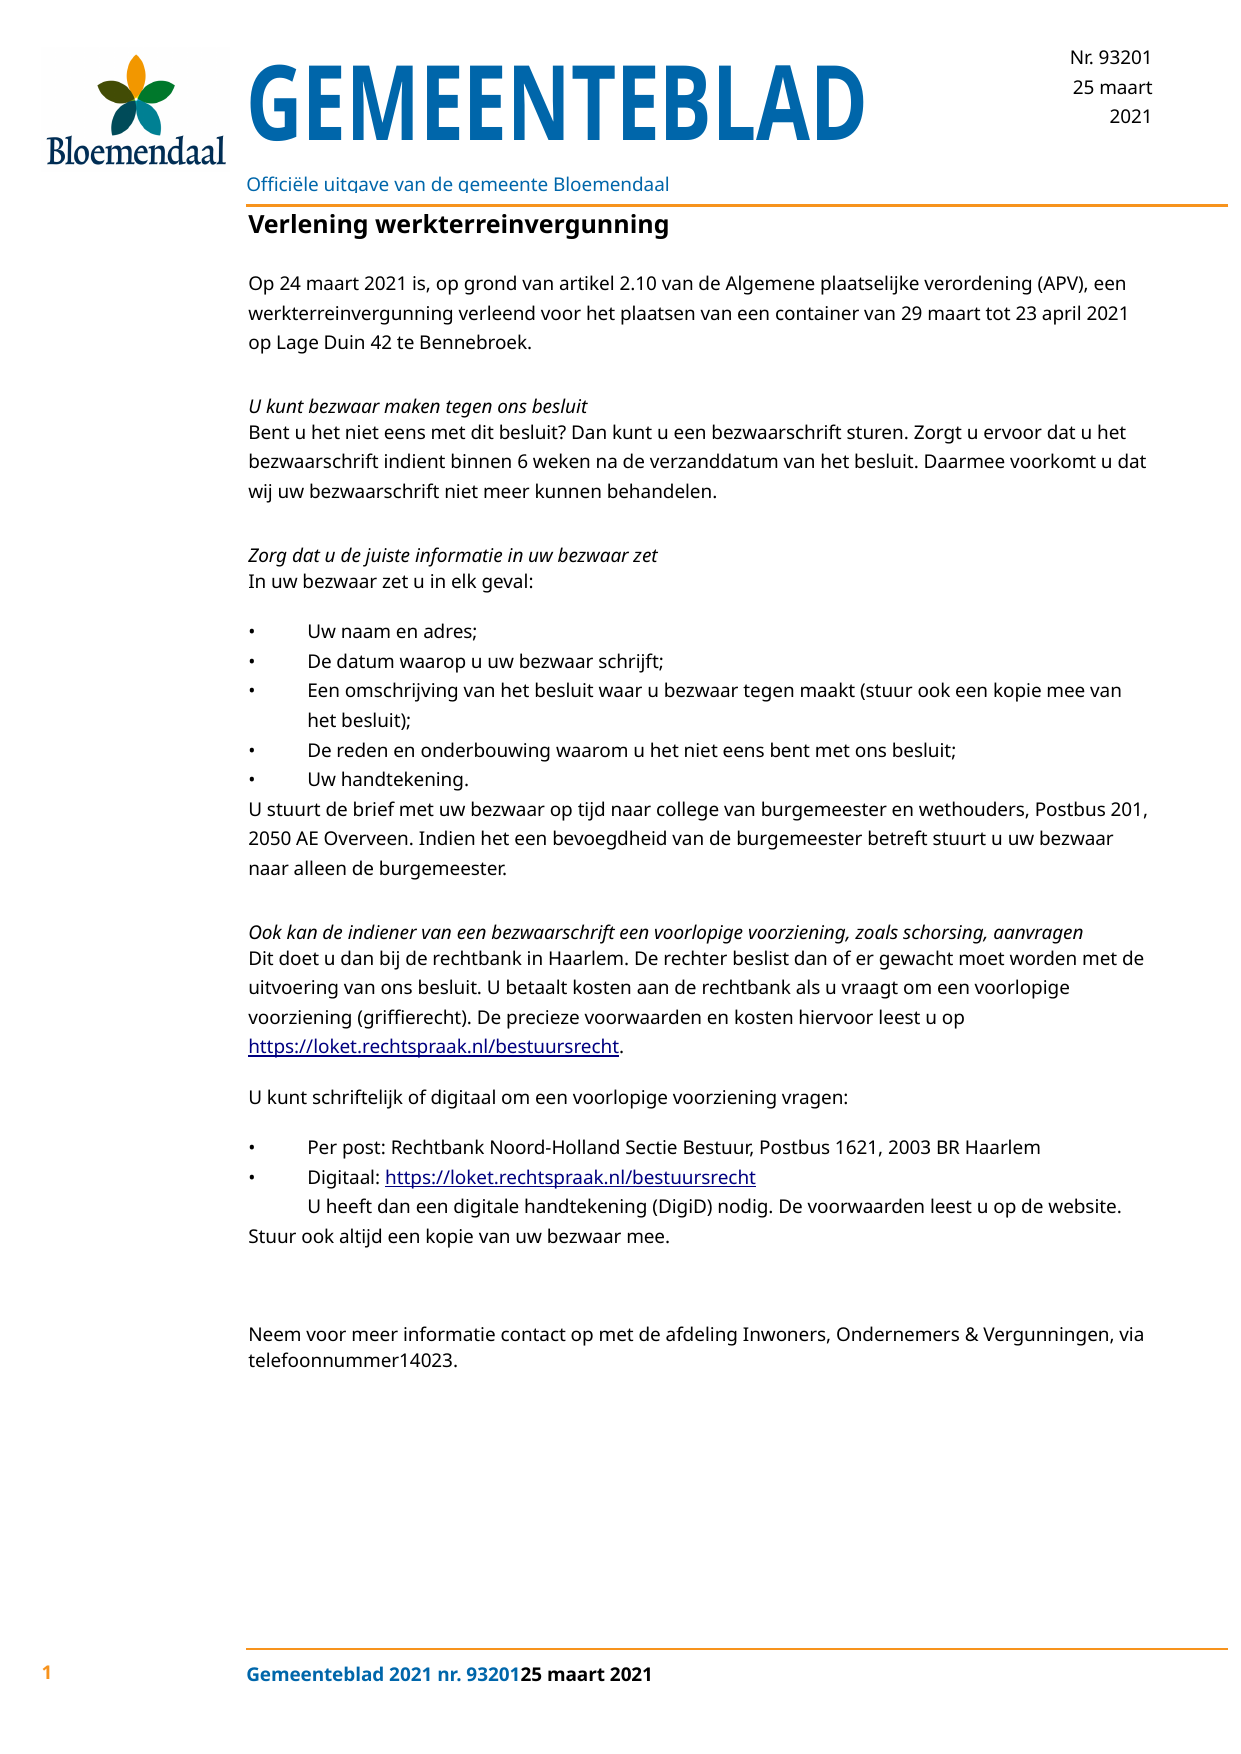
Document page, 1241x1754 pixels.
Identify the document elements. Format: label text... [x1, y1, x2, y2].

text Ook kan de indiener van een bezwaarschrift een voorlopige voorziening, zoals schorsing, aanvragen [248, 919, 1152, 945]
text Verlening werkterreinvergunning [248, 207, 1152, 241]
text Dit doet u dan bij de rechtbank in Haarlem. De rechter beslist dan of er gewacht moet worden met de uitvoering van ons besluit. U betaalt kosten aan de rechtbank als u vraagt om een voorlopige voorziening (griffierecht). De precieze voorwaarden en kosten hiervoor leest u op https://loket.rechtspraak.nl/bestuursrecht. [248, 945, 1152, 1059]
list Per post: Rechtbank Noord-Holland Sectie Bestuur, Postbus 1621, 2003 BR Haarlem [248, 1134, 1152, 1160]
list De reden en onderbouwing waarom u het niet eens bent met ons besluit; [248, 737, 1152, 762]
list De datum waarop u uw bezwaar schrijft; [248, 648, 1152, 674]
list Uw naam en adres; [248, 618, 1152, 644]
text Zorg dat u de juiste informatie in uw bezwaar zet [248, 542, 1152, 568]
text U stuurt de brief met uw bezwaar op tijd naar college van burgemeester en wethouders, Postbus 201, 2050 AE Overveen. Indien het een bevoegdheid van de burgemeester betreft stuurt u uw bezwaar naar alleen de burgemeester. [248, 796, 1152, 881]
list U heeft dan een digitale handtekening (DigiD) nodig. De voorwaarden leest u op de website. [248, 1193, 1152, 1219]
text U kunt bezwaar maken tegen ons besluit [248, 393, 1152, 419]
list Uw handtekening. [248, 766, 1152, 792]
text Stuur ook altijd een kopie van uw bezwaar mee. [248, 1223, 1152, 1249]
list Een omschrijving van het besluit waar u bezwaar tegen maakt (stuur ook een kopie mee van het besluit); [248, 678, 1152, 733]
text U kunt schriftelijk of digitaal om een voorlopige voorziening vragen: [248, 1084, 1152, 1110]
list Digitaal: https://loket.rechtspraak.nl/bestuursrecht [248, 1164, 1152, 1190]
text Op 24 maart 2021 is, op grond van artikel 2.10 van de Algemene plaatselijke verordening (APV), een werkterreinvergunning verleend voor het plaatsen van een container van 29 maart tot 23 april 2021 op Lage Duin 42 te Bennebroek. [248, 270, 1152, 355]
text Bent u het niet eens met dit besluit? Dan kunt u een bezwaarschrift sturen. Zorgt u ervoor dat u het bezwaarschrift indient binnen 6 weken na de verzanddatum van het besluit. Daarmee voorkomt u dat wij uw bezwaarschrift niet meer kunnen behandelen. [248, 419, 1152, 504]
text In uw bezwaar zet u in elk geval: [248, 568, 1152, 594]
picture [41, 47, 231, 172]
text Neem voor meer informatie contact op met de afdeling Inwoners, Ondernemers & Vergunningen, via telefoonnummer14023. [248, 1321, 1152, 1373]
